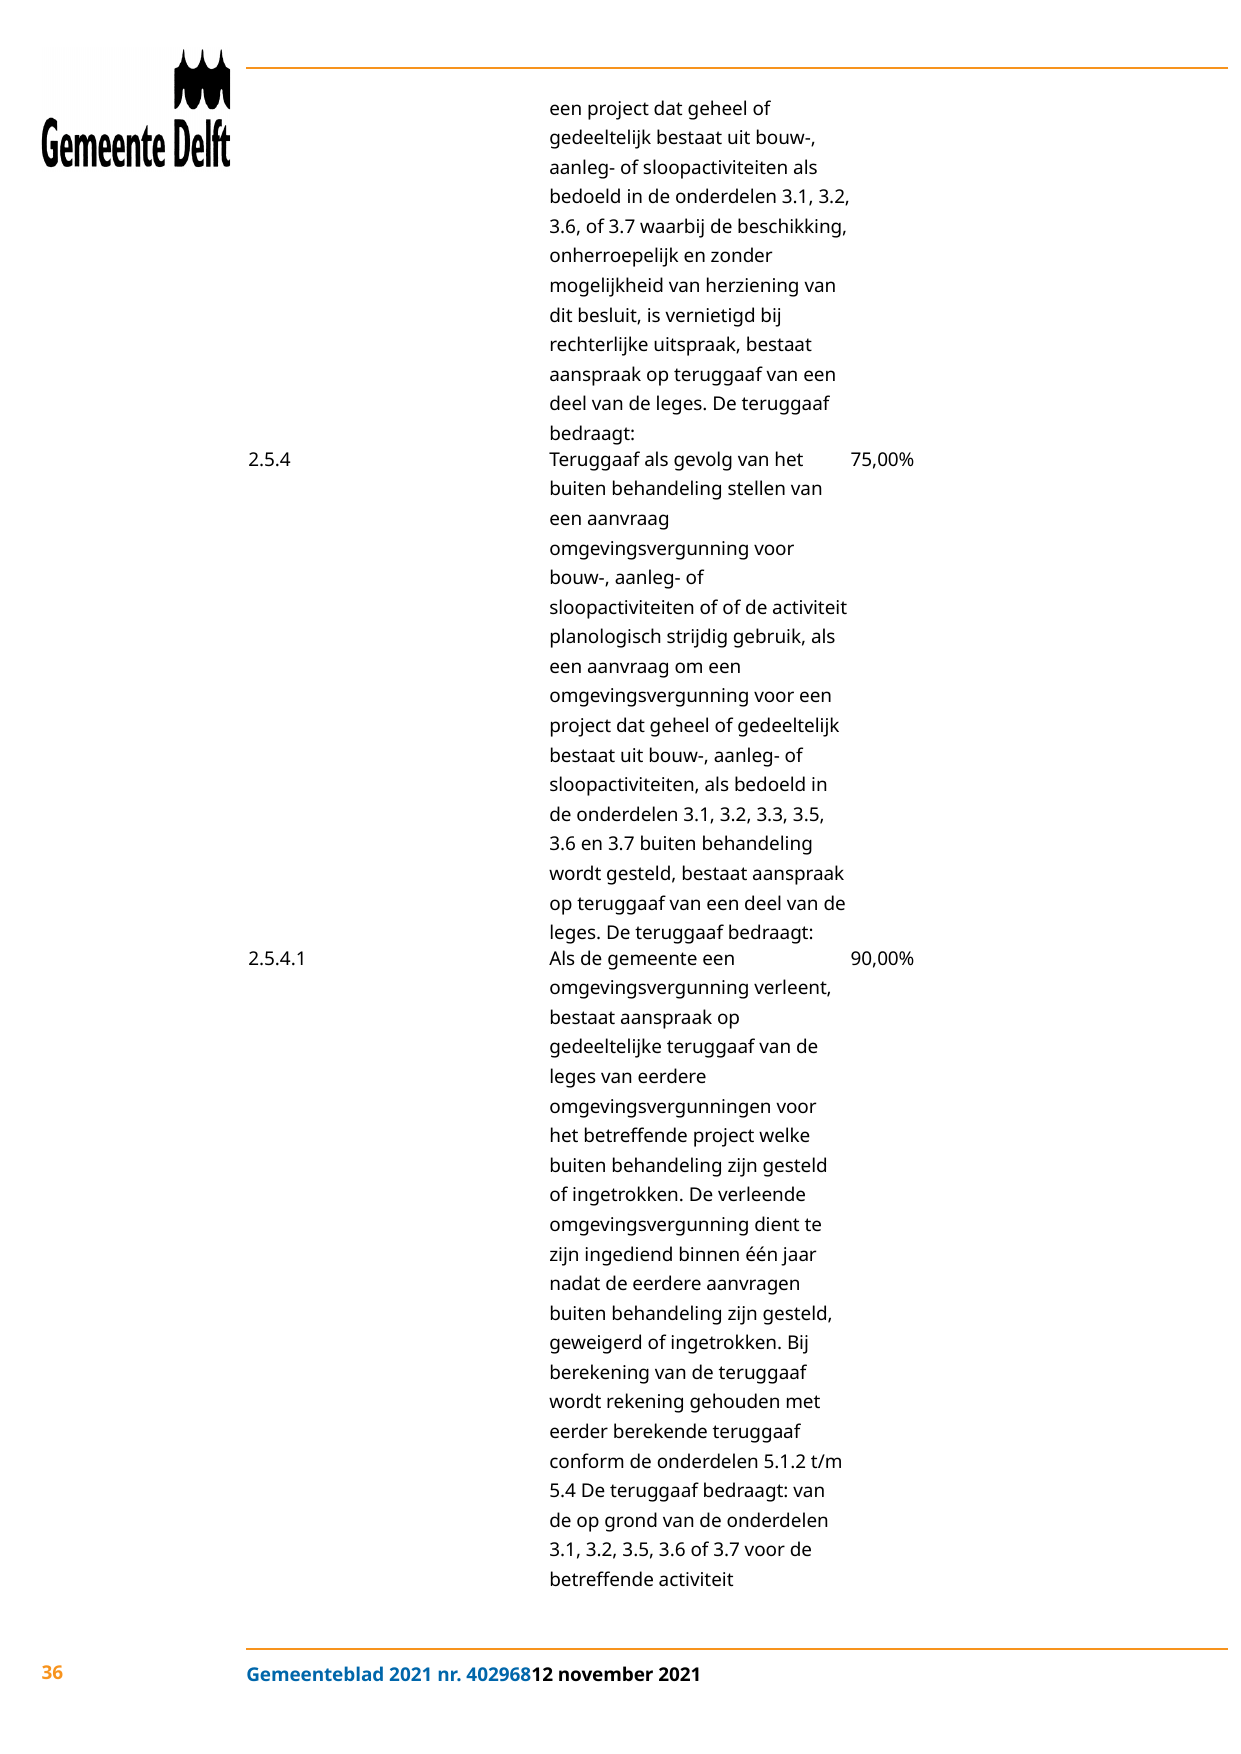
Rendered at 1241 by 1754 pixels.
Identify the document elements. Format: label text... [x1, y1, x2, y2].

table_cell [248, 95, 549, 446]
table_cell 2.5.4.1 [248, 945, 549, 1592]
table_cell 2.5.4 [248, 446, 549, 945]
table_cell 90,00% [850, 945, 1152, 1592]
table_cell een project dat geheel of gedeeltelijk bestaat uit bouw-, aanleg- of sloopactiviteiten als bedoeld in de onderdelen 3.1, 3.2, 3.6, of 3.7 waarbij de beschikking, onherroepelijk en zonder mogelijkheid van herziening van dit besluit, is vernietigd bij rechterlijke uitspraak, bestaat aanspraak op teruggaaf van een deel van de leges. De teruggaaf bedraagt: [549, 95, 850, 446]
table_cell Als de gemeente een omgevingsvergunning verleent, bestaat aanspraak op gedeeltelijke teruggaaf van de leges van eerdere omgevingsvergunningen voor het betreffende project welke buiten behandeling zijn gesteld of ingetrokken. De verleende omgevingsvergunning dient te zijn ingediend binnen één jaar nadat de eerdere aanvragen buiten behandeling zijn gesteld, geweigerd of ingetrokken. Bij berekening van de teruggaaf wordt rekening gehouden met eerder berekende teruggaaf conform de onderdelen 5.1.2 t/m 5.4 De teruggaaf bedraagt: van de op grond van de onderdelen 3.1, 3.2, 3.5, 3.6 of 3.7 voor de betreffende activiteit [549, 945, 850, 1592]
table_cell Teruggaaf als gevolg van het buiten behandeling stellen van een aanvraag omgevingsvergunning voor bouw-, aanleg- of sloopactiviteiten of of de activiteit planologisch strijdig gebruik, als een aanvraag om een omgevingsvergunning voor een project dat geheel of gedeeltelijk bestaat uit bouw-, aanleg- of sloopactiviteiten, als bedoeld in de onderdelen 3.1, 3.2, 3.3, 3.5, 3.6 en 3.7 buiten behandeling wordt gesteld, bestaat aanspraak op teruggaaf van een deel van de leges. De teruggaaf bedraagt: [549, 446, 850, 945]
table_cell 75,00% [850, 446, 1152, 945]
picture [41, 47, 231, 172]
table_cell [850, 95, 1152, 446]
